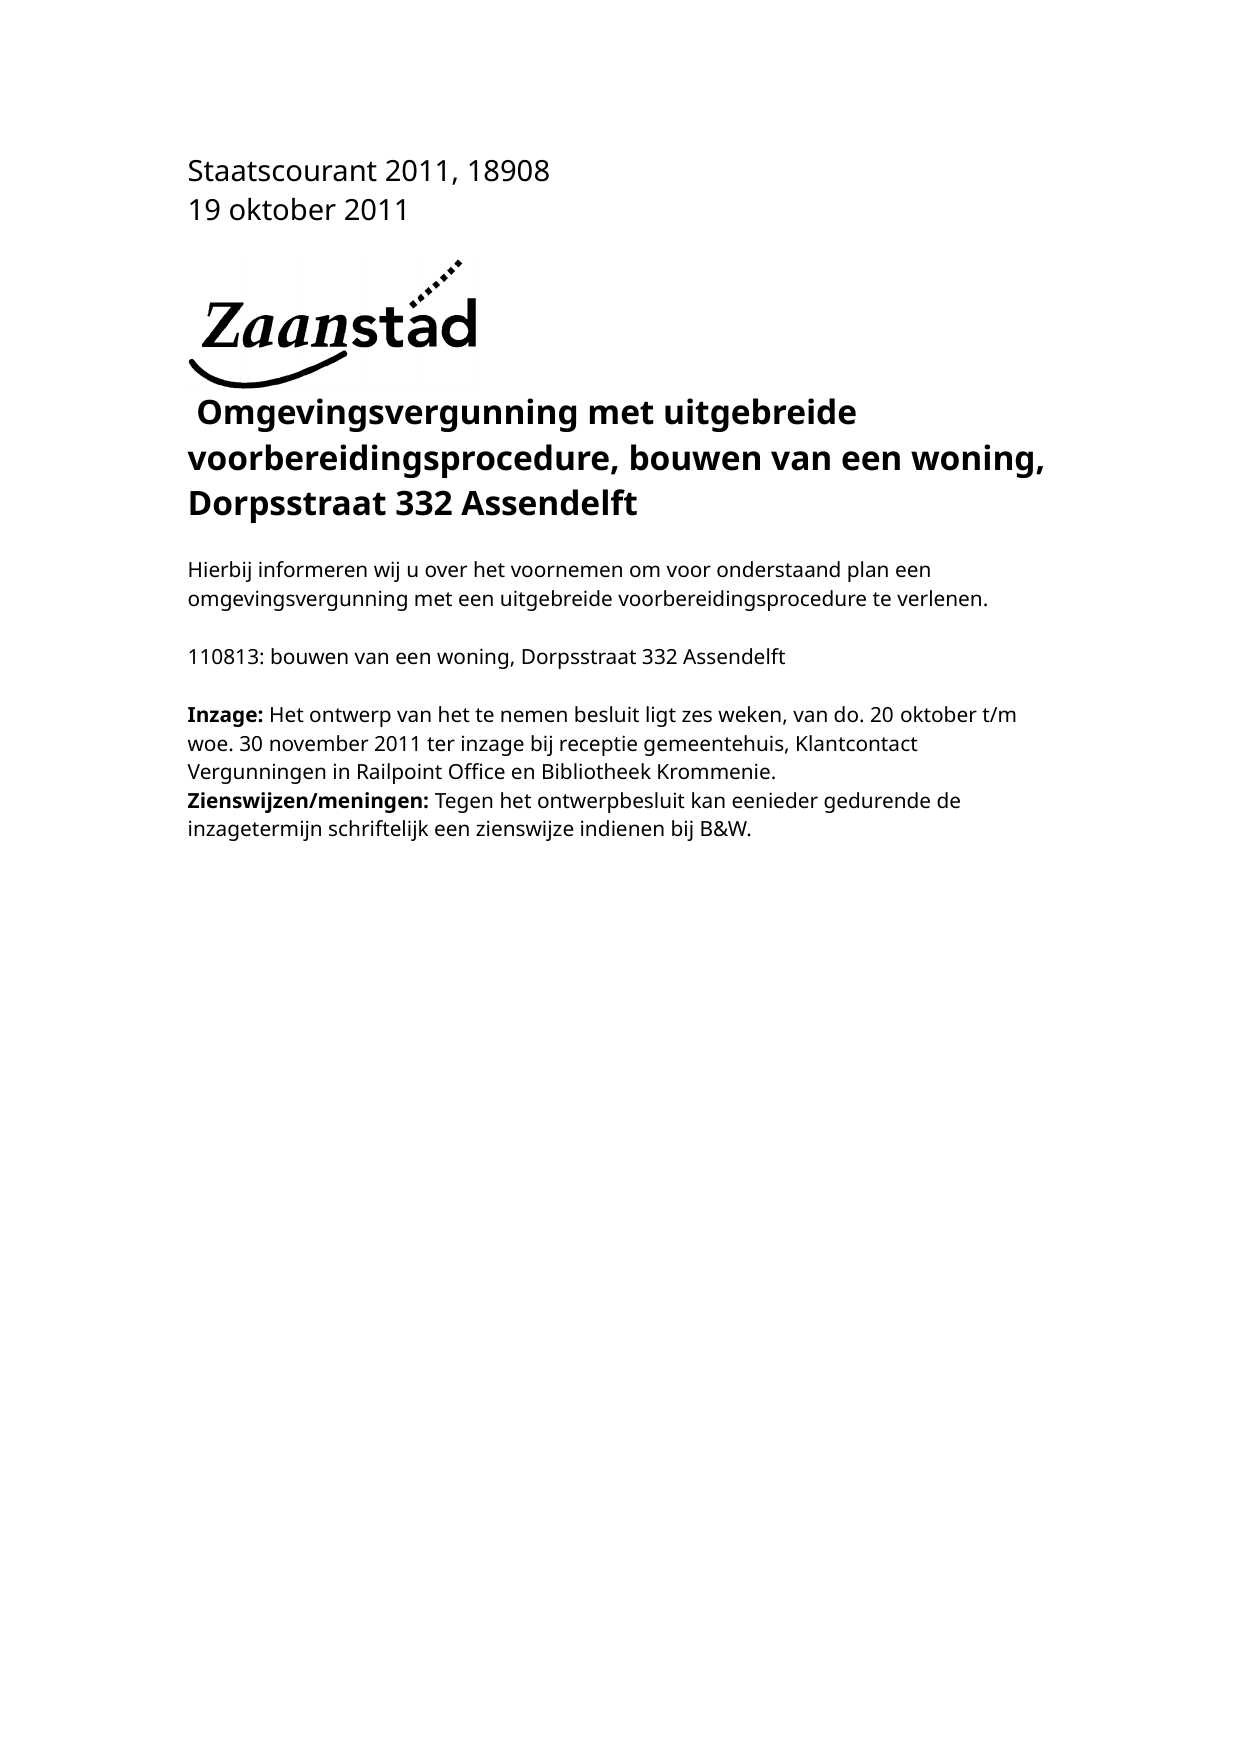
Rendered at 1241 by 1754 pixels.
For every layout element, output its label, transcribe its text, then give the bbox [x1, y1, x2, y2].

text Zienswijzen/meningen: Tegen het ontwerpbesluit kan eenieder gedurende de inzagetermijn schriftelijk een zienswijze indienen bij B&W. [187, 786, 1053, 843]
text 110813: bouwen van een woning, Dorpsstraat 332 Assendelft [187, 642, 1053, 671]
text 19 oktober 2011 [187, 190, 1053, 229]
picture [187, 258, 477, 389]
text Inzage: Het ontwerp van het te nemen besluit ligt zes weken, van do. 20 oktober t/m woe. 30 november 2011 ter inzage bij receptie gemeentehuis, Klantcontact Vergunningen in Railpoint Office en Bibliotheek Krommenie. [187, 701, 1053, 786]
text Staatscourant 2011, 18908 [187, 150, 1053, 190]
text Hierbij informeren wij u over het voornemen om voor onderstaand plan een omgevingsvergunning met een uitgebreide voorbereidingsprocedure te verlenen. [187, 555, 1053, 612]
subtitle Omgevingsvergunning met uitgebreide voorbereidingsprocedure, bouwen van een woning, Dorpsstraat 332 Assendelft [187, 271, 1053, 525]
